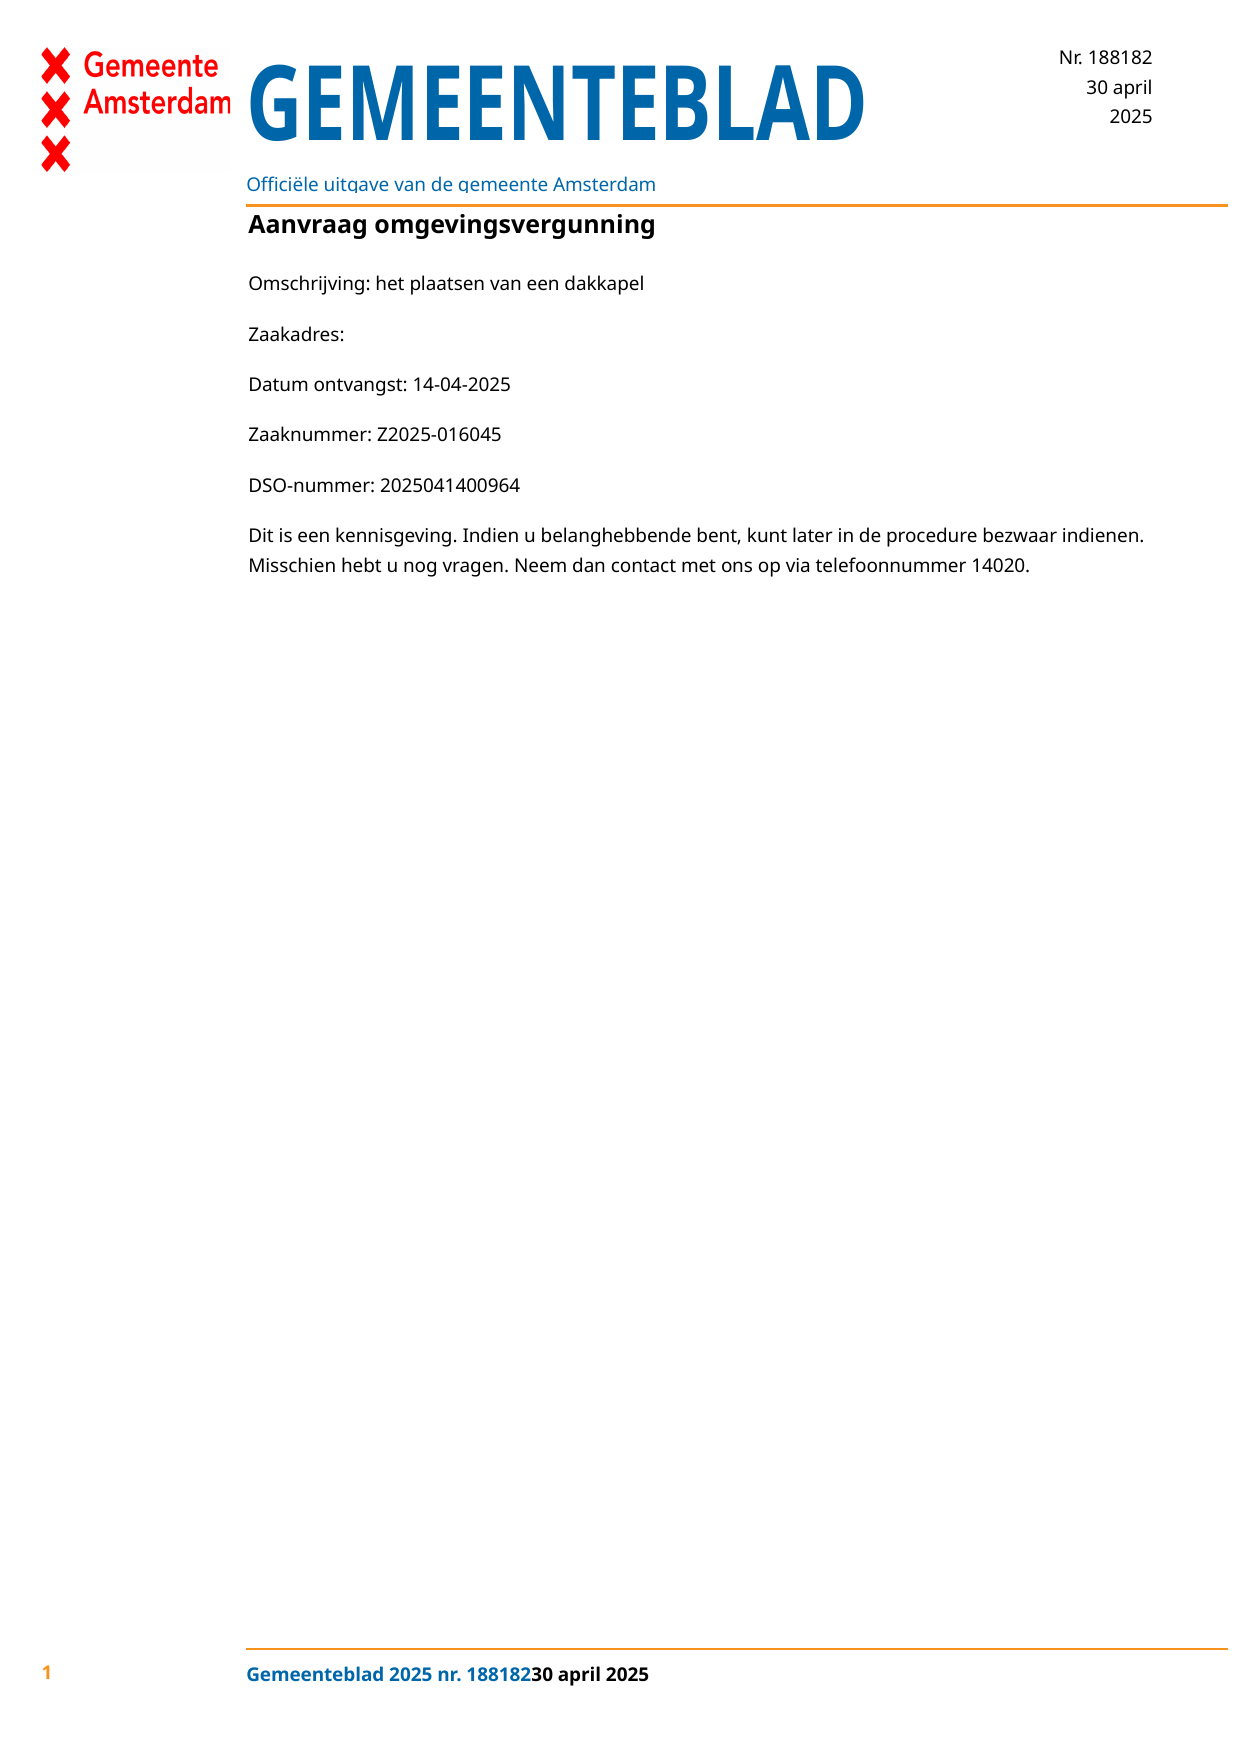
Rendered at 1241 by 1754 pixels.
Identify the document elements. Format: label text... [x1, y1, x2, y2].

text Zaakadres: [248, 321, 1152, 346]
text Omschrijving: het plaatsen van een dakkapel [248, 270, 1152, 296]
text Zaaknummer: Z2025-016045 [248, 422, 1152, 447]
text Datum ontvangst: 14-04-2025 [248, 371, 1152, 397]
text Dit is een kennisgeving. Indien u belanghebbende bent, kunt later in de procedure bezwaar indienen. Misschien hebt u nog vragen. Neem dan contact met ons op via telefoonnummer 14020. [248, 522, 1152, 578]
text Aanvraag omgevingsvergunning [248, 207, 1152, 241]
text DSO-nummer: 2025041400964 [248, 472, 1152, 498]
picture [41, 47, 231, 172]
